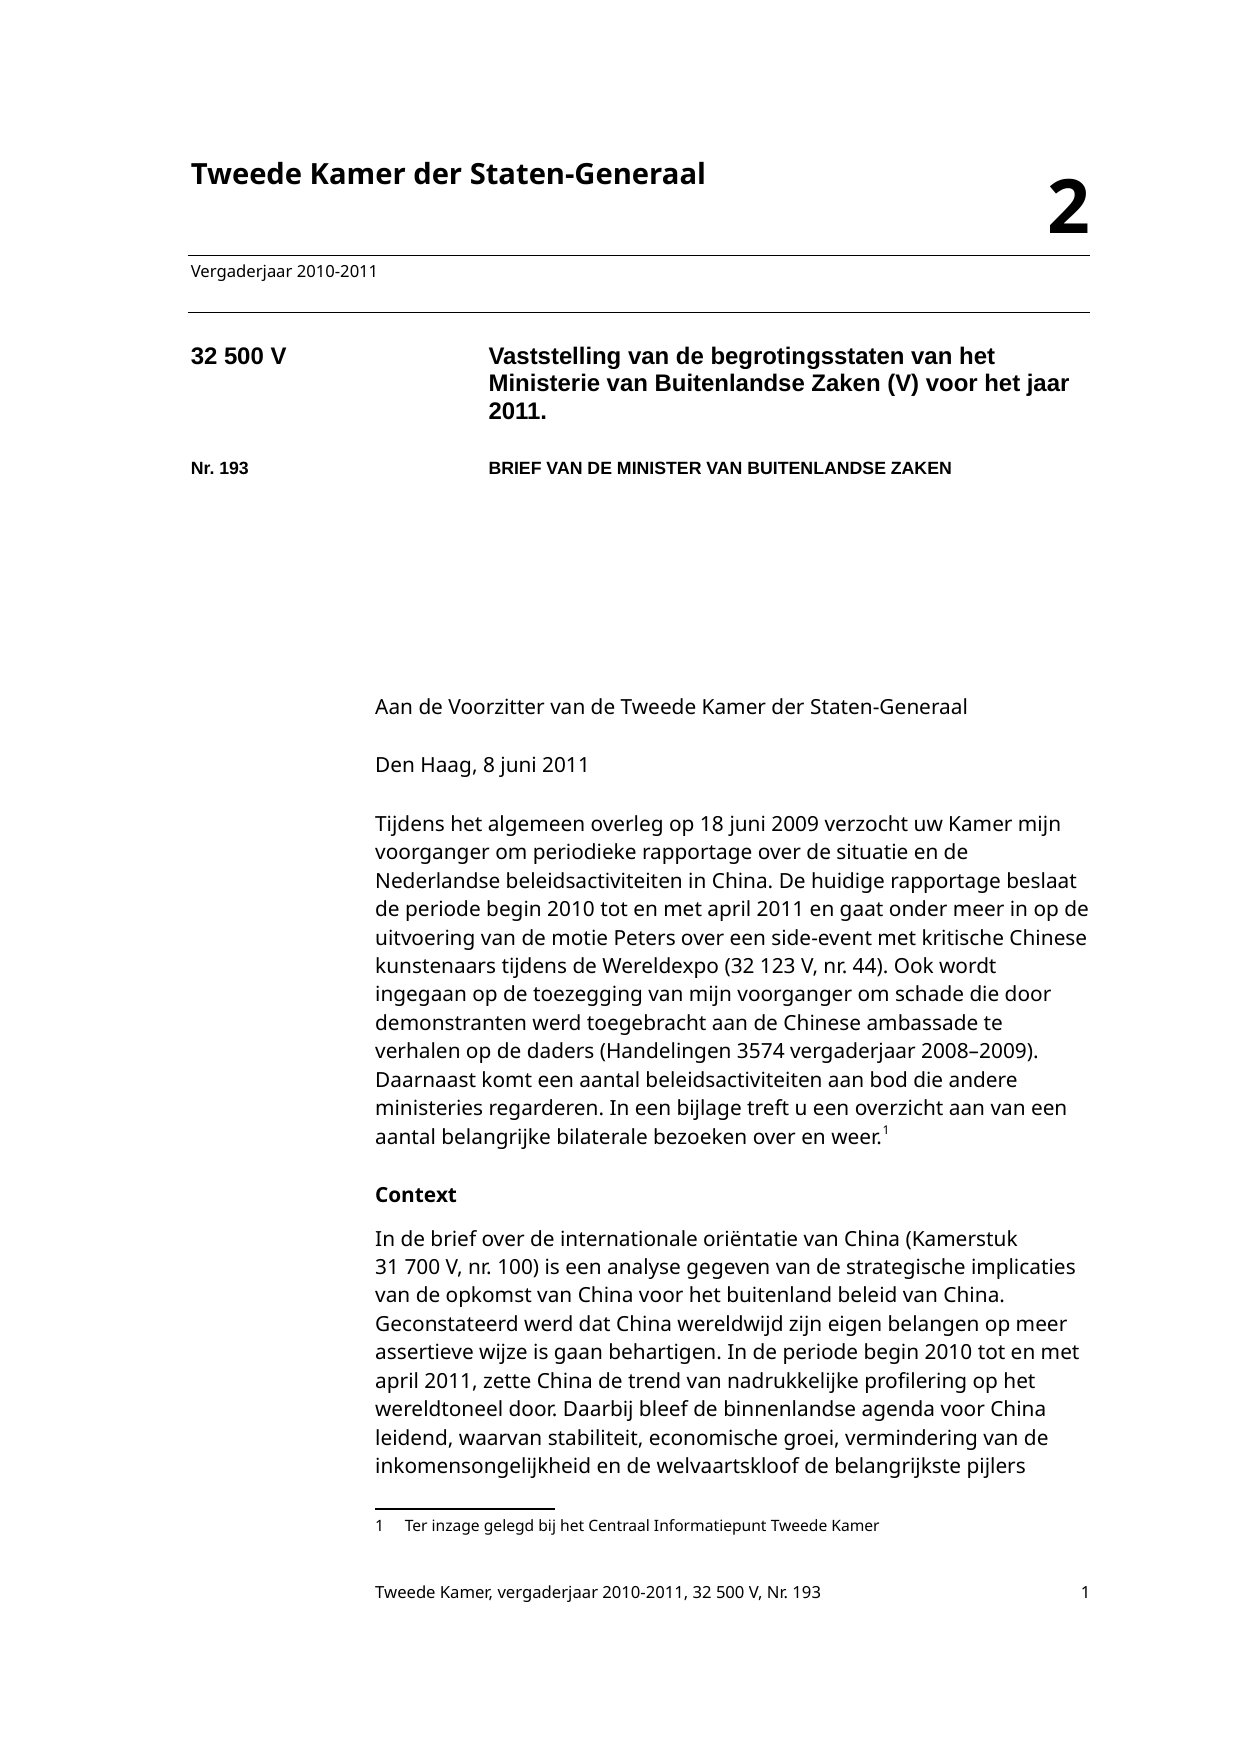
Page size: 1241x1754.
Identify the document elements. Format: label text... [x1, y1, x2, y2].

table_header Tweede Kamer der Staten-Generaal [188, 150, 909, 255]
table_cell [188, 313, 485, 339]
table_cell Vergaderjaar 2010-2011 [188, 256, 485, 312]
table_cell [485, 313, 1090, 339]
text Aan de Voorzitter van de Tweede Kamer der Staten-Generaal [375, 692, 1090, 721]
text In de brief over de internationale oriëntatie van China (Kamerstuk 31 700 V, nr. 100) is een analyse gegeven van de strategische implicaties van de opkomst van China voor het buitenland beleid van China. Geconstateerd werd dat China wereldwijd zijn eigen belangen op meer assertieve wijze is gaan behartigen. In de periode begin 2010 tot en met april 2011, zette China de trend van nadrukkelijke profilering op het wereldtoneel door. Daarbij bleef de binnenlandse agenda voor China leidend, waarvan stabiliteit, economische groei, vermindering van de inkomensongelijkheid en de welvaartskloof de belangrijkste pijlers [375, 1224, 1090, 1479]
table_cell BRIEF VAN DE MINISTER VAN BUITENLANDSE ZAKEN [485, 455, 1090, 573]
table_header 2 [910, 150, 1090, 255]
table_cell [485, 256, 1090, 312]
table_cell Vaststelling van de begrotingsstaten van het Ministerie van Buitenlandse Zaken (V) voor het jaar 2011. [485, 339, 1090, 454]
text Context [375, 1180, 1090, 1209]
table_cell Nr. 193 [188, 455, 485, 573]
text Den Haag, 8 juni 2011 [375, 751, 1090, 779]
table_cell 32 500 V [188, 339, 485, 454]
text Ter inzage gelegd bij het Centraal Informatiepunt Tweede Kamer [375, 1508, 1090, 1536]
text Tijdens het algemeen overleg op 18 juni 2009 verzocht uw Kamer mijn voorganger om periodieke rapportage over de situatie en de Nederlandse beleidsactiviteiten in China. De huidige rapportage beslaat de periode begin 2010 tot en met april 2011 en gaat onder meer in op de uitvoering van de motie Peters over een side-event met kritische Chinese kunstenaars tijdens de Wereldexpo (32 123 V, nr. 44). Ook wordt ingegaan op de toezegging van mijn voorganger om schade die door demonstranten werd toegebracht aan de Chinese ambassade te verhalen op de daders (Handelingen 3574 vergaderjaar 2008–2009). Daarnaast komt een aantal beleidsactiviteiten aan bod die andere ministeries regarderen. In een bijlage treft u een overzicht aan van een aantal belangrijke bilaterale bezoeken over en weer. [375, 809, 1090, 1150]
